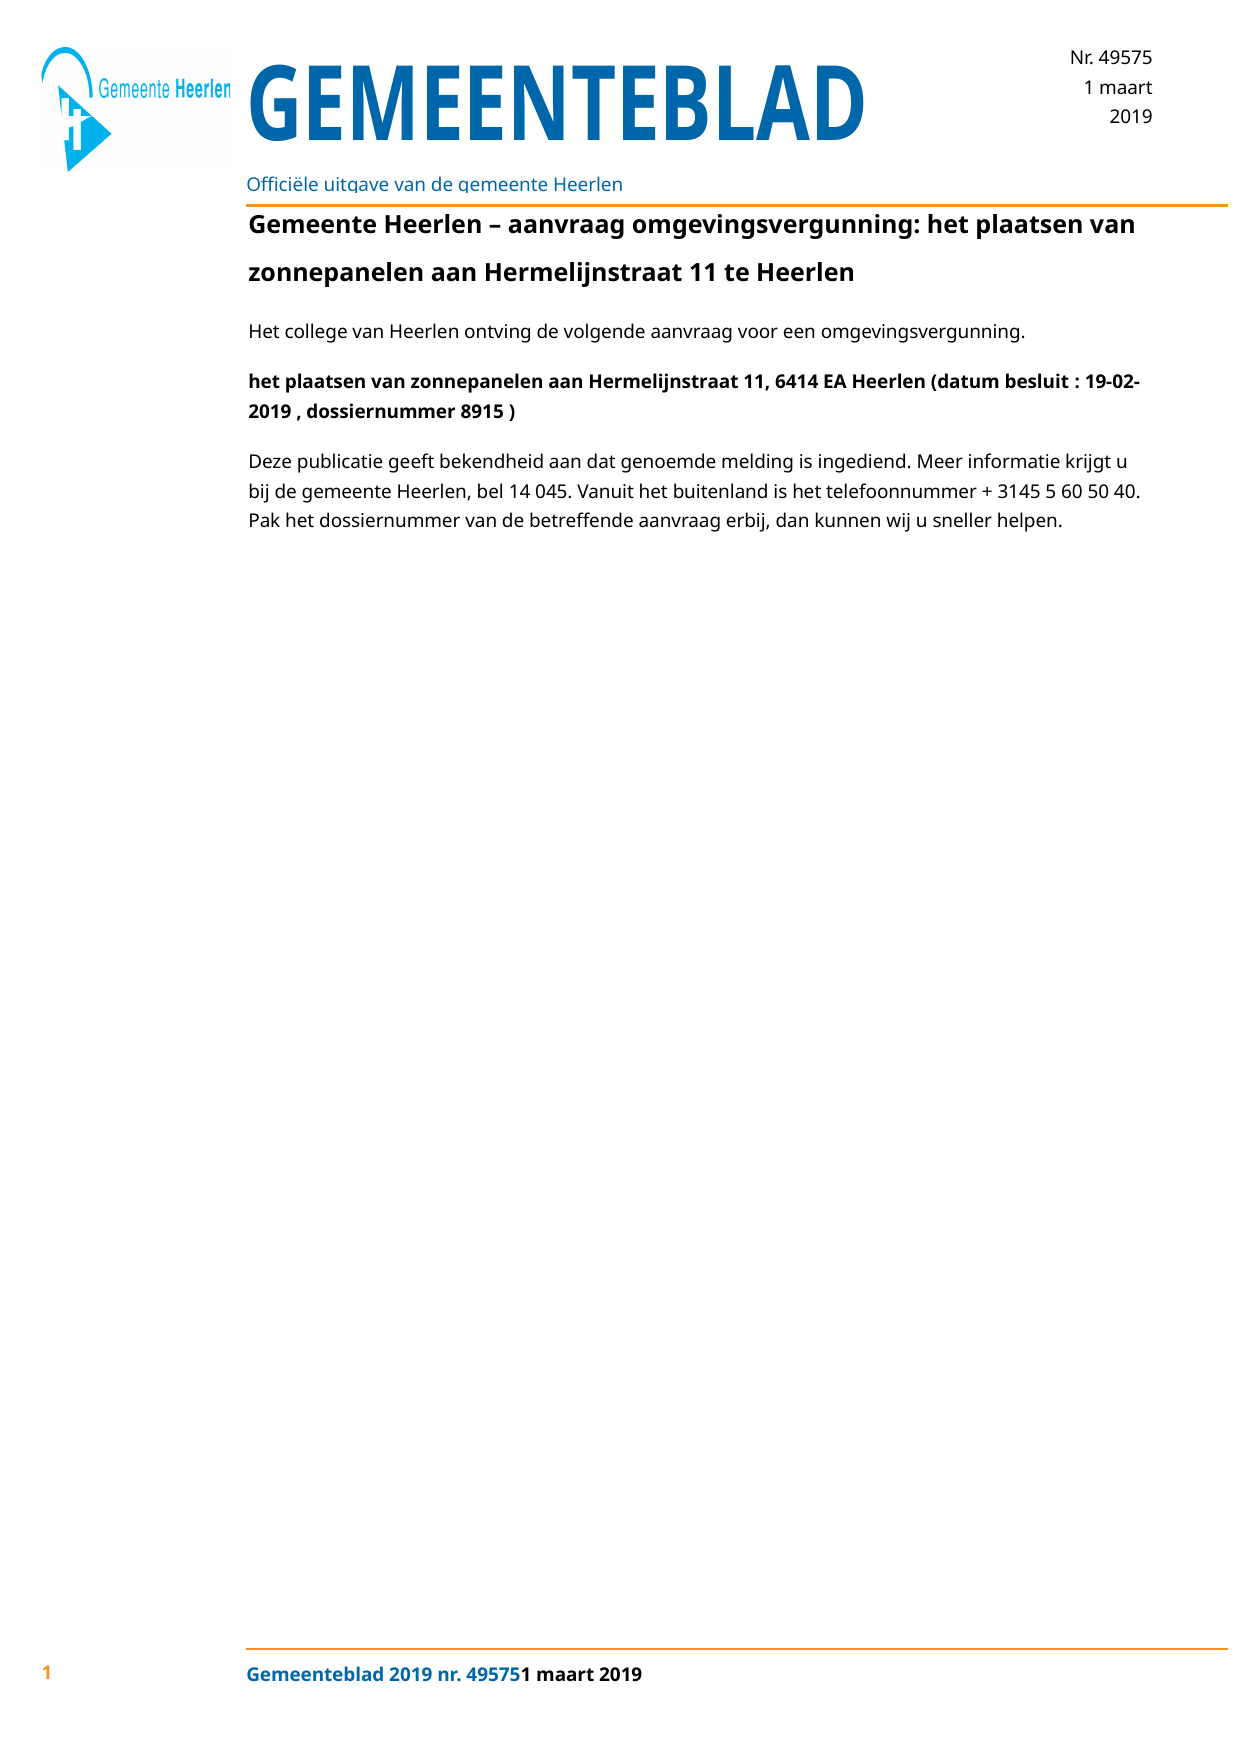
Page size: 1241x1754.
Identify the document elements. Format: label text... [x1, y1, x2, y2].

text het plaatsen van zonnepanelen aan Hermelijnstraat 11, 6414 EA Heerlen (datum besluit : 19-02-2019 , dossiernummer 8915 ) [248, 368, 1152, 424]
picture [41, 47, 58, 70]
text Deze publicatie geeft bekendheid aan dat genoemde melding is ingediend. Meer informatie krijgt u bij de gemeente Heerlen, bel 14 045. Vanuit het buitenland is het telefoonnummer + 3145 5 60 50 40. Pak het dossiernummer van de betreffende aanvraag erbij, dan kunnen wij u sneller helpen. [248, 448, 1152, 533]
text Gemeente Heerlen – aanvraag omgevingsvergunning: het plaatsen van zonnepanelen aan Hermelijnstraat 11 te Heerlen [248, 207, 1152, 288]
text Het college van Heerlen ontving de volgende aanvraag voor een omgevingsvergunning. [248, 318, 1152, 344]
picture [41, 47, 231, 172]
